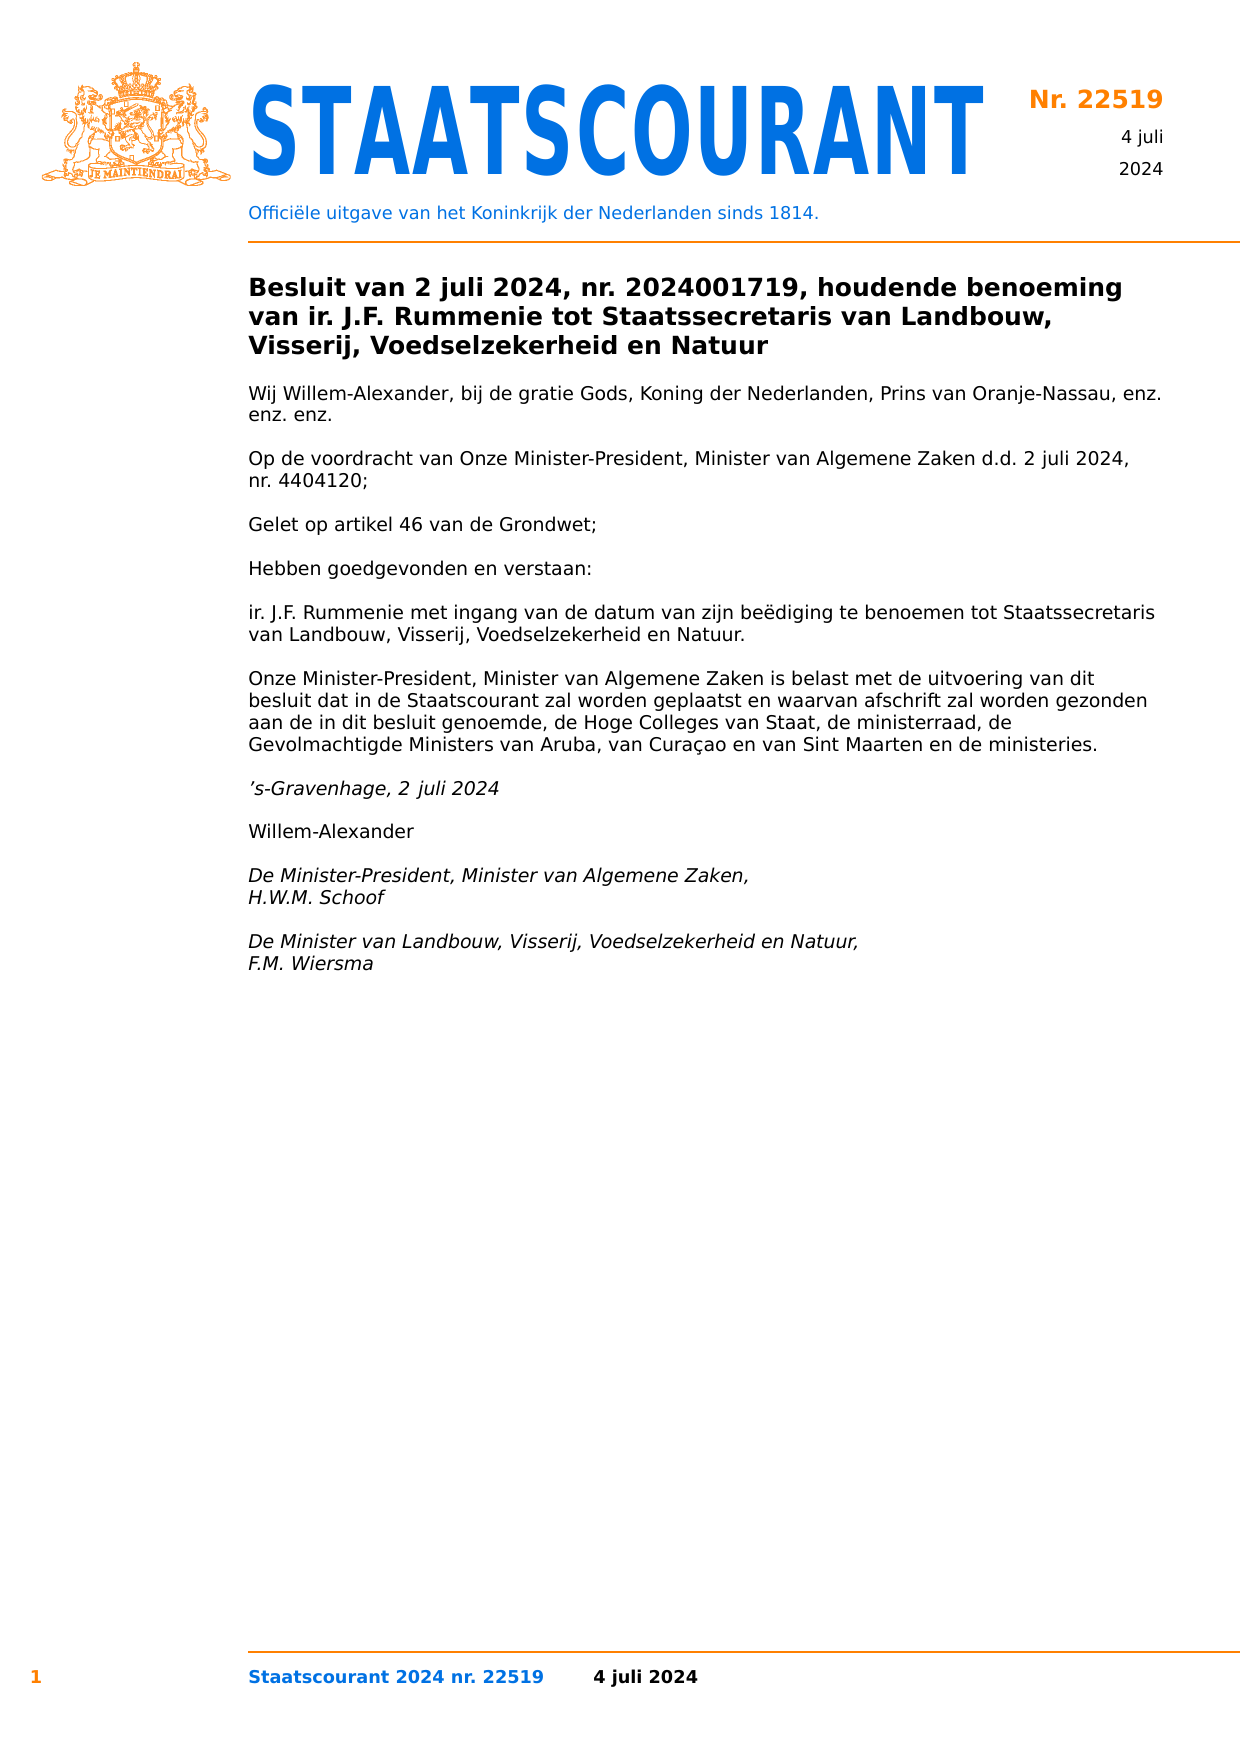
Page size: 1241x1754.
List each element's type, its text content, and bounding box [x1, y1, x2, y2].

table_cell 2024 [998, 153, 1240, 203]
table_cell 4 juli [998, 121, 1240, 153]
table_header [25, 62, 248, 241]
table_cell Officiële uitgave van het Koninkrijk der Nederlanden sinds 1814. [248, 203, 1240, 241]
text ’s-Gravenhage, 2 juli 2024 [248, 777, 1163, 799]
text De Minister van Landbouw, Visserij, Voedselzekerheid en Natuur, F.M. Wiersma [248, 931, 1163, 975]
text Willem-Alexander [248, 821, 1163, 843]
text De Minister-President, Minister van Algemene Zaken, H.W.M. Schoof [248, 865, 1163, 909]
table_header STAATSCOURANT [248, 62, 998, 203]
subtitle Besluit van 2 juli 2024, nr. 2024001719, houdende benoeming van ir. J.F. Rummenie tot Staatssecretaris van Landbouw, Visserij, Voedselzekerheid en Natuur [248, 273, 1163, 361]
text Gelet op artikel 46 van de Grondwet; [248, 514, 1163, 536]
table_header Nr. 22519 [998, 62, 1240, 121]
text Op de voordracht van Onze Minister-President, Minister van Algemene Zaken d.d. 2 juli 2024, nr. 4404120; [248, 448, 1163, 492]
text Hebben goedgevonden en verstaan: [248, 558, 1163, 580]
text Onze Minister-President, Minister van Algemene Zaken is belast met de uitvoering van dit besluit dat in de Staatscourant zal worden geplaatst en waarvan afschrift zal worden gezonden aan de in dit besluit genoemde, de Hoge Colleges van Staat, de ministerraad, de Gevolmachtigde Ministers van Aruba, van Curaçao en van Sint Maarten en de ministeries. [248, 668, 1163, 756]
picture [41, 62, 231, 186]
text Wij Willem-Alexander, bij de gratie Gods, Koning der Nederlanden, Prins van Oranje-Nassau, enz. enz. enz. [248, 382, 1163, 426]
text ir. J.F. Rummenie met ingang van de datum van zijn beëdiging te benoemen tot Staatssecretaris van Landbouw, Visserij, Voedselzekerheid en Natuur. [248, 602, 1163, 646]
